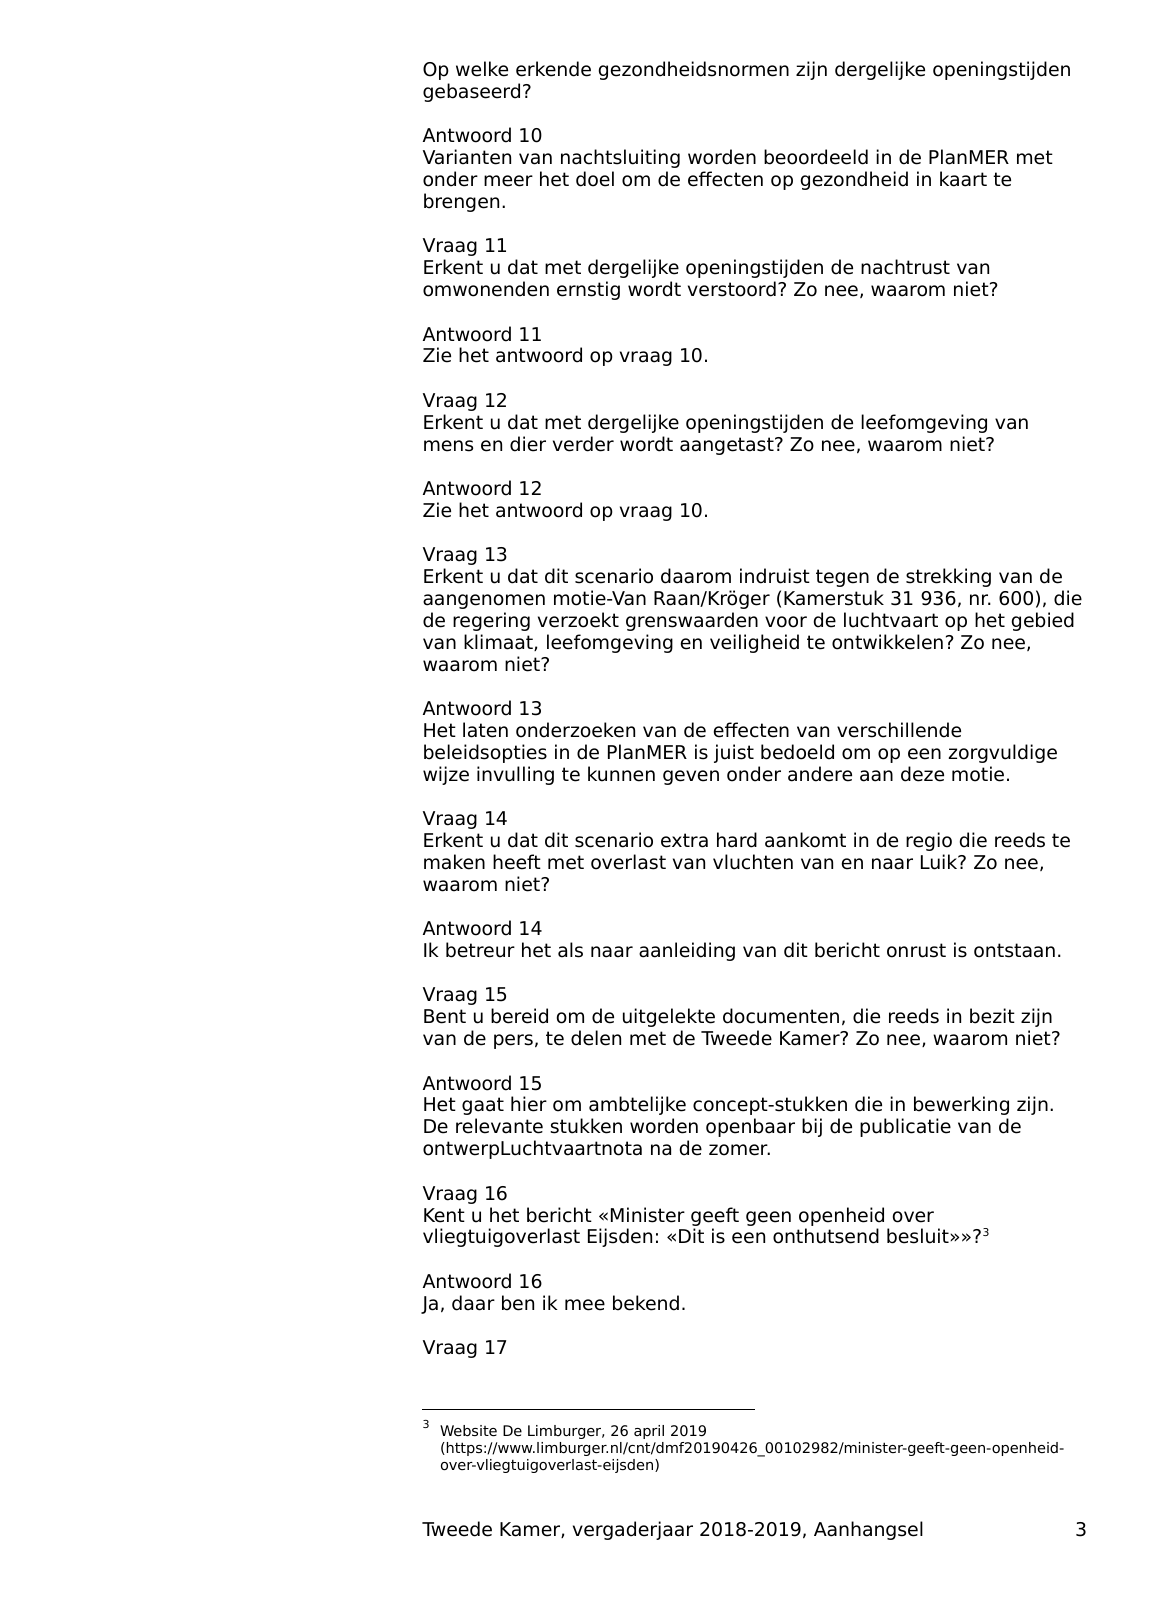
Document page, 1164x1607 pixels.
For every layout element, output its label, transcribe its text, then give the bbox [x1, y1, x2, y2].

text Erkent u dat met dergelijke openingstijden de leefomgeving van mens en dier verder wordt aangetast? Zo nee, waarom niet? [422, 412, 1087, 456]
text Varianten van nachtsluiting worden beoordeeld in de PlanMER met onder meer het doel om de effecten op gezondheid in kaart te brengen. [422, 147, 1087, 213]
text Antwoord 15 [422, 1072, 1087, 1094]
text Bent u bereid om de uitgelekte documenten, die reeds in bezit zijn van de pers, te delen met de Tweede Kamer? Zo nee, waarom niet? [422, 1006, 1087, 1050]
text Op welke erkende gezondheidsnormen zijn dergelijke openingstijden gebaseerd? [422, 59, 1087, 103]
text Vraag 16 [422, 1182, 1087, 1204]
text Vraag 14 [422, 808, 1087, 830]
text Vraag 15 [422, 984, 1087, 1006]
text Ik betreur het als naar aanleiding van dit bericht onrust is ontstaan. [422, 940, 1087, 962]
text Erkent u dat met dergelijke openingstijden de nachtrust van omwonenden ernstig wordt verstoord? Zo nee, waarom niet? [422, 257, 1087, 301]
text Erkent u dat dit scenario extra hard aankomt in de regio die reeds te maken heeft met overlast van vluchten van en naar Luik? Zo nee, waarom niet? [422, 830, 1087, 896]
text Het gaat hier om ambtelijke concept-stukken die in bewerking zijn. De relevante stukken worden openbaar bij de publicatie van de ontwerpLuchtvaartnota na de zomer. [422, 1094, 1087, 1160]
text Antwoord 14 [422, 918, 1087, 940]
text Kent u het bericht «Minister geeft geen openheid over vliegtuigoverlast Eijsden: «Dit is een onthutsend besluit»»? [422, 1204, 1087, 1248]
text Zie het antwoord op vraag 10. [422, 345, 1087, 367]
text Vraag 17 [422, 1337, 1087, 1359]
text Antwoord 11 [422, 323, 1087, 345]
text Zie het antwoord op vraag 10. [422, 500, 1087, 522]
text Het laten onderzoeken van de effecten van verschillende beleidsopties in de PlanMER is juist bedoeld om op een zorgvuldige wijze invulling te kunnen geven onder andere aan deze motie. [422, 720, 1087, 786]
text Antwoord 12 [422, 478, 1087, 500]
text Vraag 11 [422, 235, 1087, 257]
text Vraag 12 [422, 389, 1087, 412]
text Antwoord 10 [422, 125, 1087, 147]
text Website De Limburger, 26 april 2019 (https://www.limburger.nl/cnt/dmf20190426_00102982/minister-geeft-geen-openheid-over-vliegtuigoverlast-eijsden) [422, 1418, 1087, 1474]
text Antwoord 16 [422, 1271, 1087, 1293]
text Antwoord 13 [422, 698, 1087, 720]
text Vraag 13 [422, 544, 1087, 566]
text Ja, daar ben ik mee bekend. [422, 1293, 1087, 1314]
text Erkent u dat dit scenario daarom indruist tegen de strekking van de aangenomen motie-Van Raan/Kröger (Kamerstuk 31 936, nr. 600), die de regering verzoekt grenswaarden voor de luchtvaart op het gebied van klimaat, leefomgeving en veiligheid te ontwikkelen? Zo nee, waarom niet? [422, 566, 1087, 676]
